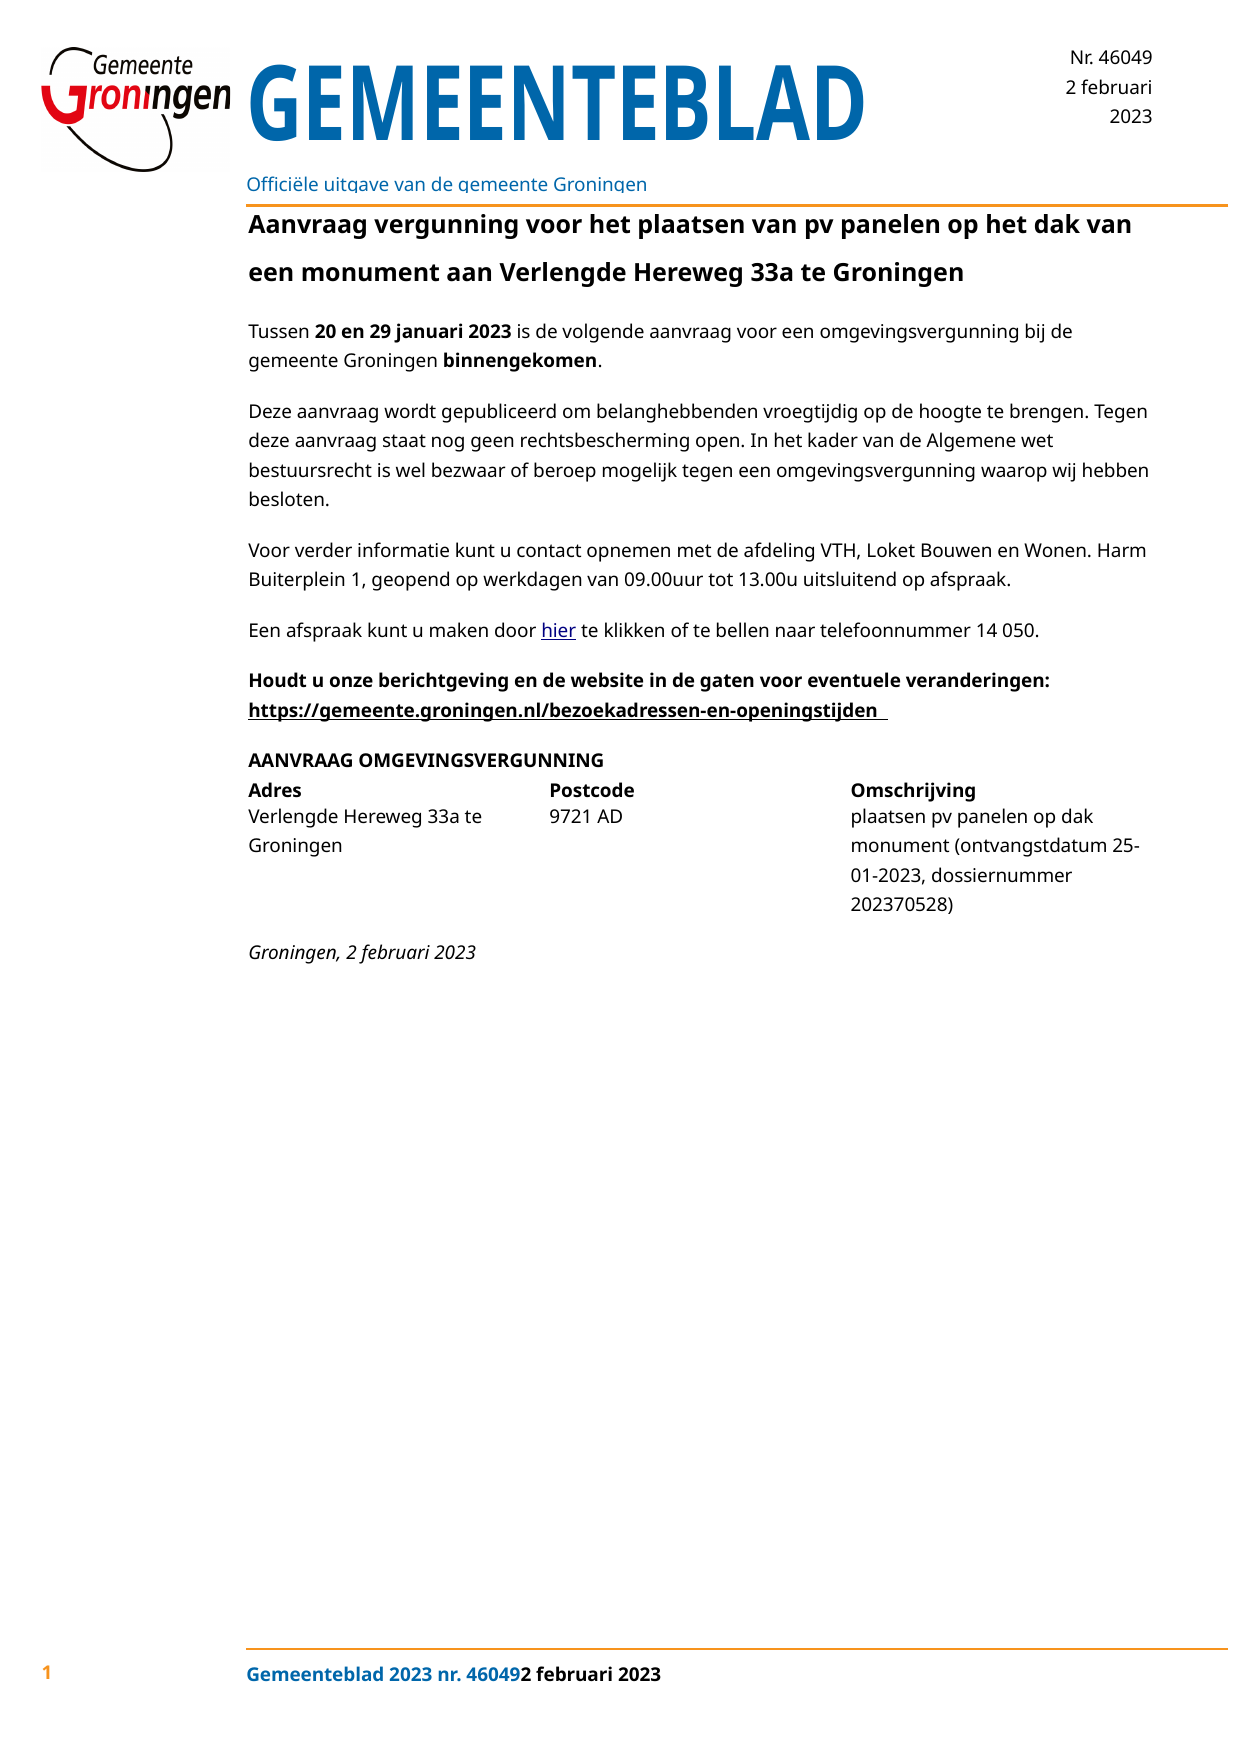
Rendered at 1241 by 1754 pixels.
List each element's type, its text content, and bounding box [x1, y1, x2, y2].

table_cell Verlengde Hereweg 33a te Groningen [248, 803, 549, 917]
text Voor verder informatie kunt u contact opnemen met de afdeling VTH, Loket Bouwen en Wonen. Harm Buiterplein 1, geopend op werkdagen van 09.00uur tot 13.00u uitsluitend op afspraak. [248, 537, 1152, 592]
table_header Postcode [549, 777, 850, 803]
picture [41, 47, 231, 172]
table_cell plaatsen pv panelen op dak monument (ontvangstdatum 25-01-2023, dossiernummer 202370528) [850, 803, 1152, 917]
text AANVRAAG OMGEVINGSVERGUNNING [248, 747, 1152, 773]
text Houdt u onze berichtgeving en de website in de gaten voor eventuele veranderingen: https://gemeente.groningen.nl/bezoekadressen-en-openingstijden [248, 667, 1152, 723]
table_header Adres [248, 777, 549, 803]
table_header Omschrijving [850, 777, 1152, 803]
text Aanvraag vergunning voor het plaatsen van pv panelen op het dak van een monument aan Verlengde Hereweg 33a te Groningen [248, 207, 1152, 288]
table_cell 9721 AD [549, 803, 850, 917]
text Een afspraak kunt u maken door hier te klikken of te bellen naar telefoonnummer 14 050. [248, 617, 1152, 643]
text Groningen, 2 februari 2023 [248, 939, 1152, 964]
text Tussen 20 en 29 januari 2023 is de volgende aanvraag voor een omgevingsvergunning bij de gemeente Groningen binnengekomen. [248, 318, 1152, 373]
text Deze aanvraag wordt gepubliceerd om belanghebbenden vroegtijdig op de hoogte te brengen. Tegen deze aanvraag staat nog geen rechtsbescherming open. In het kader van de Algemene wet bestuursrecht is wel bezwaar of beroep mogelijk tegen een omgevingsvergunning waarop wij hebben besloten. [248, 398, 1152, 512]
